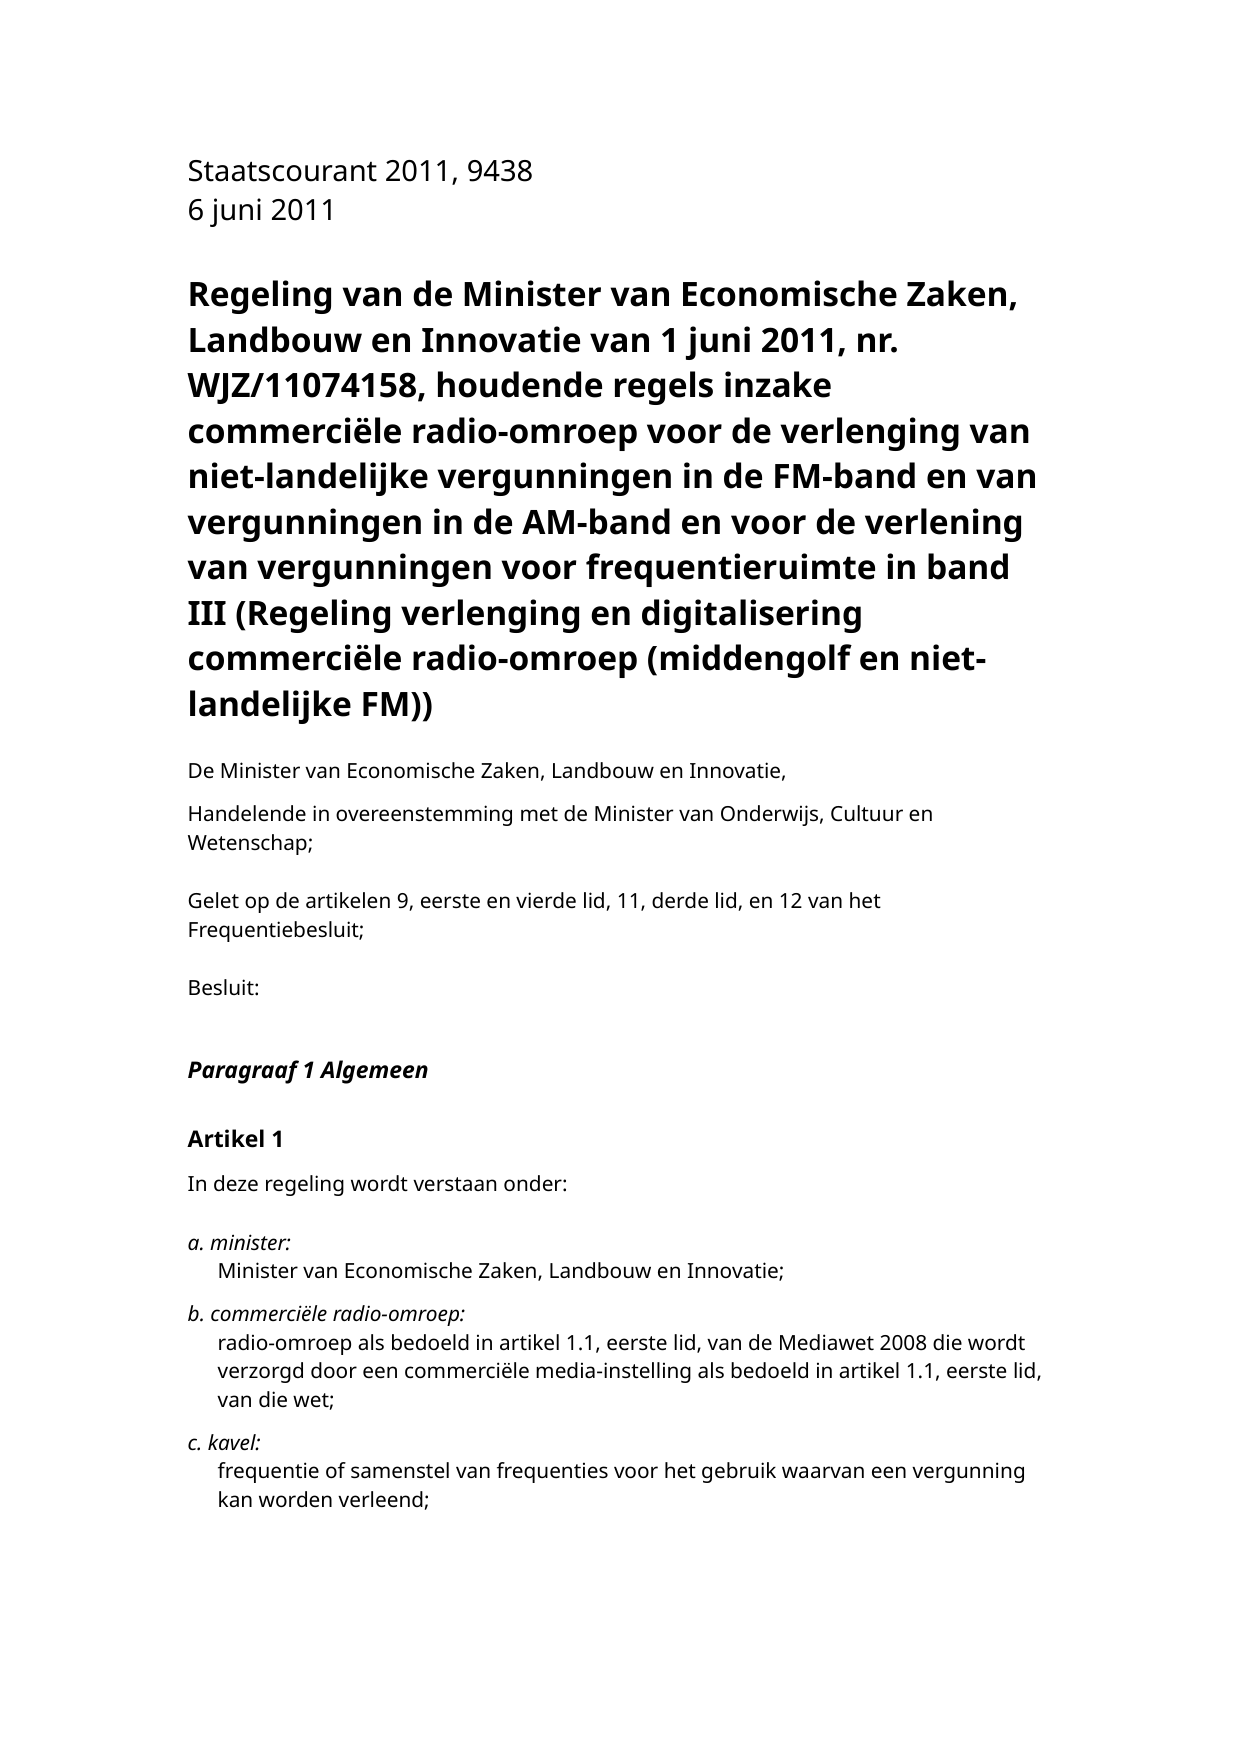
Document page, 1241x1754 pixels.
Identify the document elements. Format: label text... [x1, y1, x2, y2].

text a. minister: [187, 1228, 1053, 1256]
text Besluit: [187, 973, 1053, 1002]
text 6 juni 2011 [187, 190, 1053, 229]
subtitle Regeling van de Minister van Economische Zaken, Landbouw en Innovatie van 1 juni 2011, nr. WJZ/11074158, houdende regels inzake commerciële radio-omroep voor de verlenging van niet-landelijke vergunningen in de FM-band en van vergunningen in de AM-band en voor de verlening van vergunningen voor frequentieruimte in band III (Regeling verlenging en digitalisering commerciële radio-omroep (middengolf en niet-landelijke FM)) [187, 271, 1053, 726]
text Staatscourant 2011, 9438 [187, 150, 1053, 190]
text Handelende in overeenstemming met de Minister van Onderwijs, Cultuur en Wetenschap; [187, 799, 1053, 856]
text In deze regeling wordt verstaan onder: [187, 1169, 1053, 1198]
subtitle Paragraaf 1 Algemeen [187, 1054, 1053, 1085]
text b. commerciële radio-omroep: [187, 1299, 1053, 1328]
text frequentie of samenstel van frequenties voor het gebruik waarvan een vergunning kan worden verleend; [217, 1457, 1053, 1513]
text Minister van Economische Zaken, Landbouw en Innovatie; [217, 1256, 1053, 1284]
subtitle Artikel 1 [187, 1123, 1053, 1154]
text De Minister van Economische Zaken, Landbouw en Innovatie, [187, 756, 1053, 784]
text c. kavel: [187, 1428, 1053, 1457]
text Gelet op de artikelen 9, eerste en vierde lid, 11, derde lid, en 12 van het Frequentiebesluit; [187, 886, 1053, 943]
text radio-omroep als bedoeld in artikel 1.1, eerste lid, van de Mediawet 2008 die wordt verzorgd door een commerciële media-instelling als bedoeld in artikel 1.1, eerste lid, van die wet; [217, 1328, 1053, 1413]
